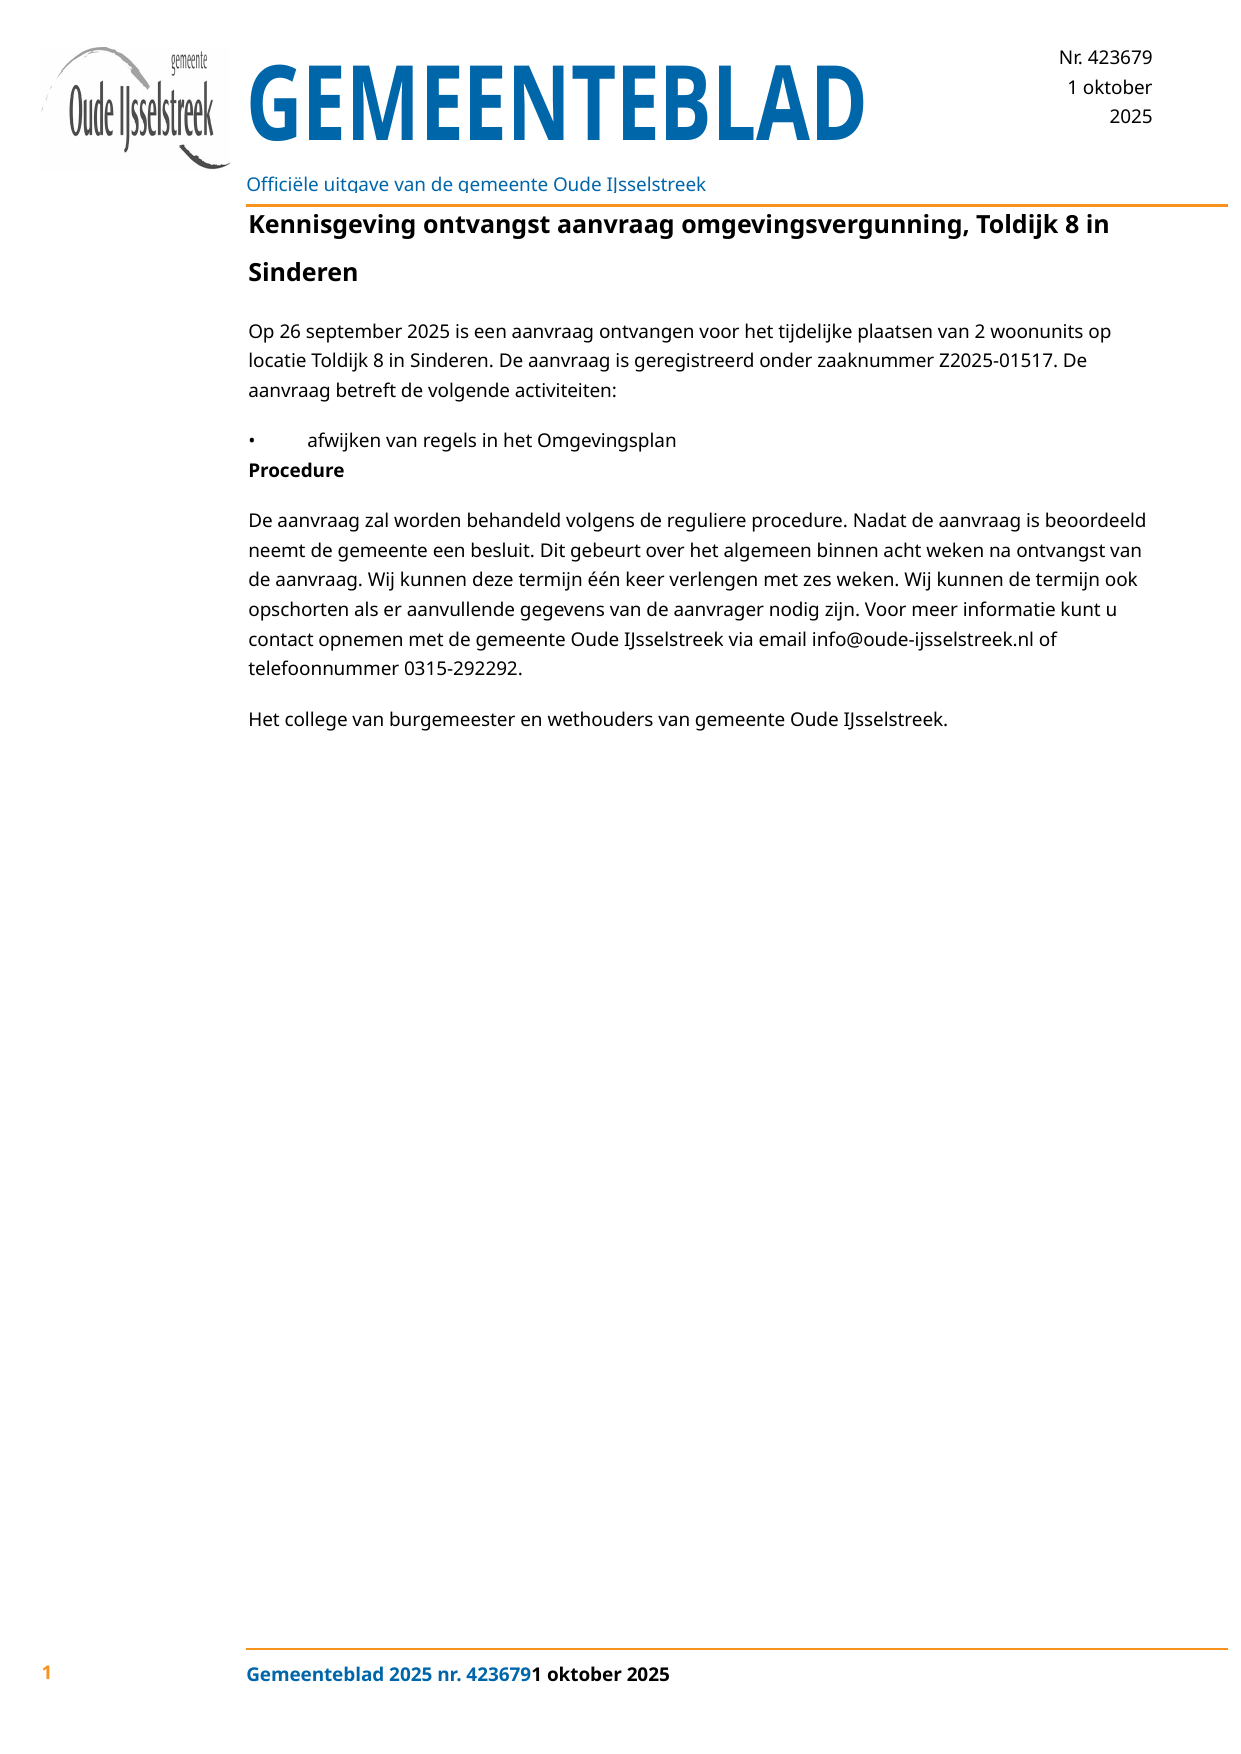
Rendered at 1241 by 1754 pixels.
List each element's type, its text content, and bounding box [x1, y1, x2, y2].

text Kennisgeving ontvangst aanvraag omgevingsvergunning, Toldijk 8 in Sinderen [248, 207, 1152, 288]
text Op 26 september 2025 is een aanvraag ontvangen voor het tijdelijke plaatsen van 2 woonunits op locatie Toldijk 8 in Sinderen. De aanvraag is geregistreerd onder zaaknummer Z2025-01517. De aanvraag betreft de volgende activiteiten: [248, 318, 1152, 403]
text Het college van burgemeester en wethouders van gemeente Oude IJsselstreek. [248, 706, 1152, 732]
list afwijken van regels in het Omgevingsplan [248, 427, 1152, 453]
picture [41, 47, 231, 172]
text Procedure [248, 457, 1152, 483]
text De aanvraag zal worden behandeld volgens de reguliere procedure. Nadat de aanvraag is beoordeeld neemt de gemeente een besluit. Dit gebeurt over het algemeen binnen acht weken na ontvangst van de aanvraag. Wij kunnen deze termijn één keer verlengen met zes weken. Wij kunnen de termijn ook opschorten als er aanvullende gegevens van de aanvrager nodig zijn. Voor meer informatie kunt u contact opnemen met de gemeente Oude IJsselstreek via email info@oude-ijsselstreek.nl of telefoonnummer 0315-292292. [248, 507, 1152, 681]
